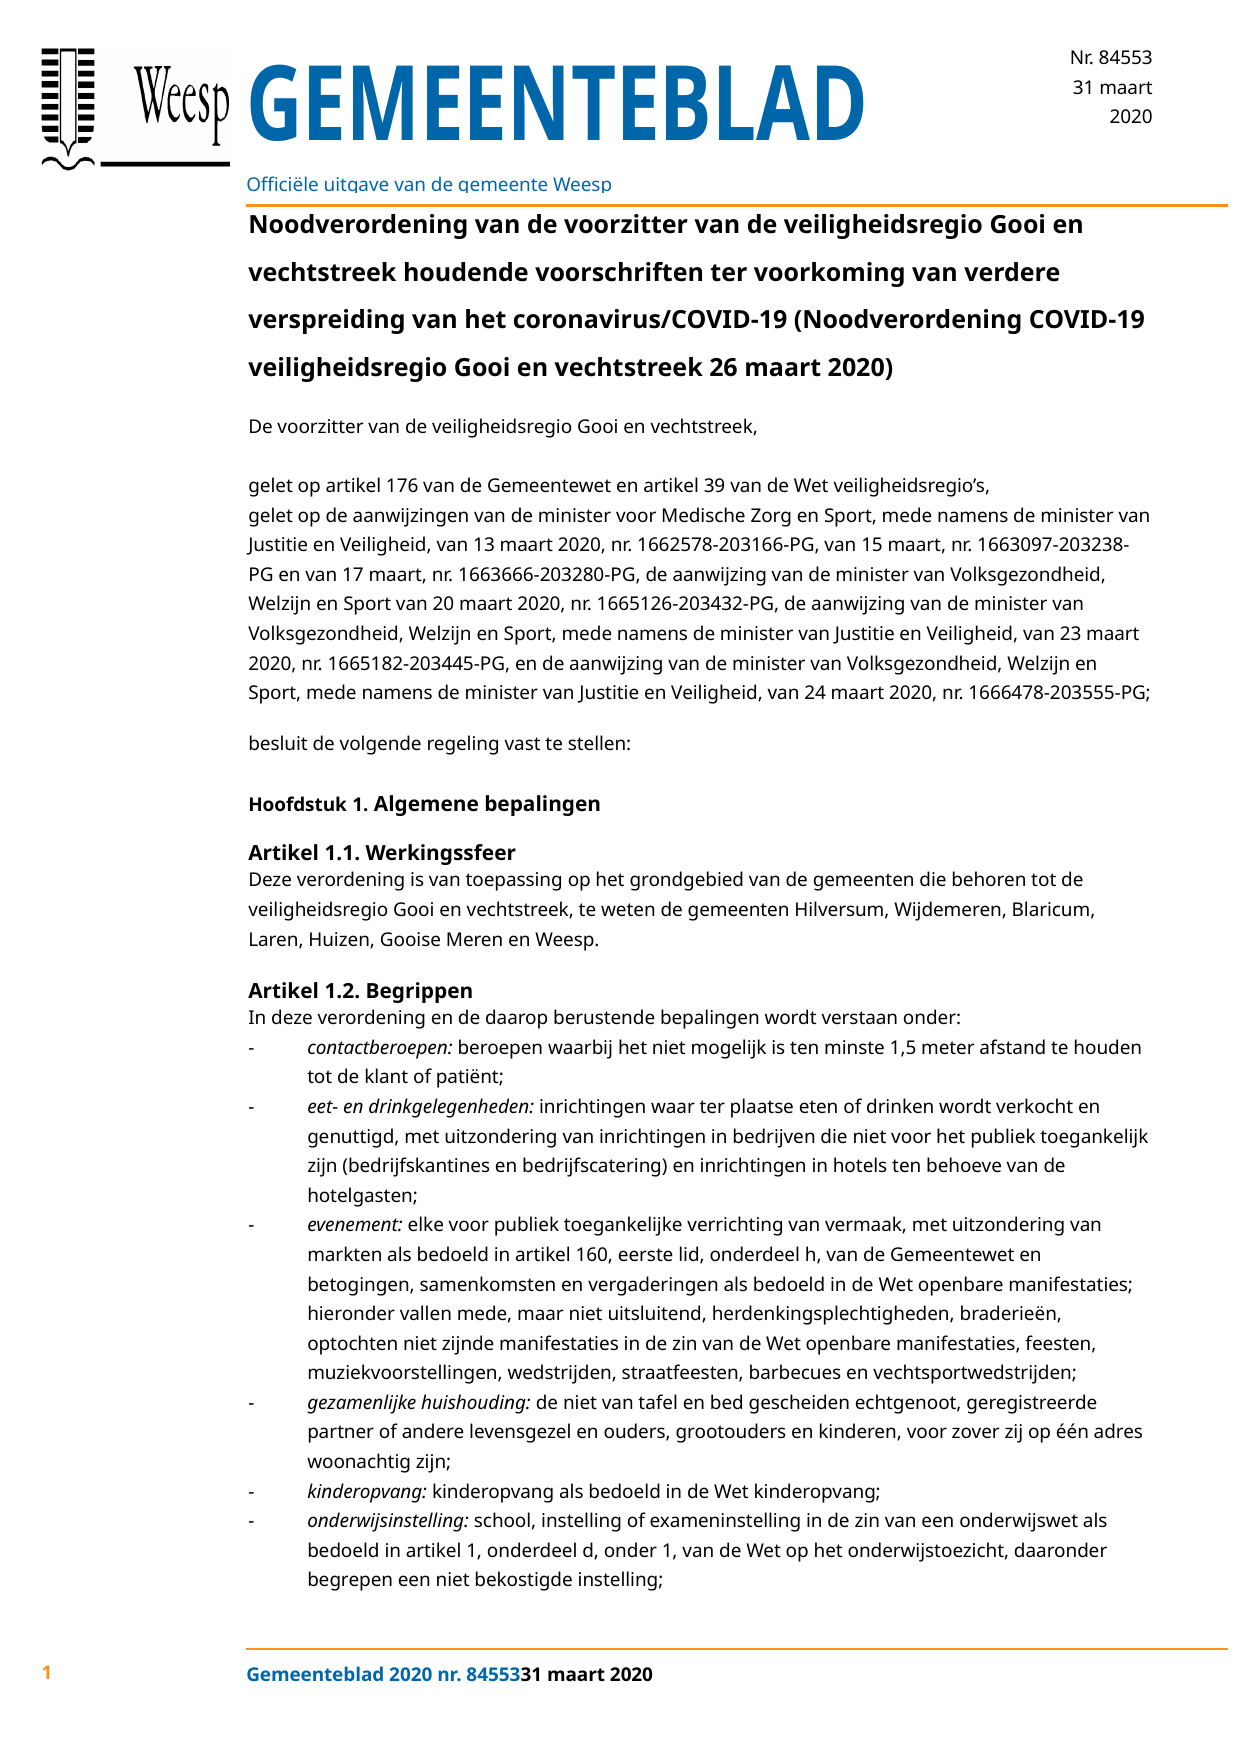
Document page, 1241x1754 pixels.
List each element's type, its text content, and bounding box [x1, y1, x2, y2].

list onderwijsinstelling: school, instelling of exameninstelling in de zin van een onderwijswet als bedoeld in artikel 1, onderdeel d, onder 1, van de Wet op het onderwijstoezicht, daaronder begrepen een niet bekostigde instelling; [248, 1507, 1152, 1592]
list eet- en drinkgelegenheden: inrichtingen waar ter plaatse eten of drinken wordt verkocht en genuttigd, met uitzondering van inrichtingen in bedrijven die niet voor het publiek toegankelijk zijn (bedrijfskantines en bedrijfscatering) en inrichtingen in hotels ten behoeve van de hotelgasten; [248, 1093, 1152, 1208]
text Noodverordening van de voorzitter van de veiligheidsregio Gooi en vechtstreek houdende voorschriften ter voorkoming van verdere verspreiding van het coronavirus/COVID-19 (Noodverordening COVID-19 veiligheidsregio Gooi en vechtstreek 26 maart 2020) [248, 207, 1152, 384]
text gelet op de aanwijzingen van de minister voor Medische Zorg en Sport, mede namens de minister van Justitie en Veiligheid, van 13 maart 2020, nr. 1662578-203166-PG, van 15 maart, nr. 1663097-203238-PG en van 17 maart, nr. 1663666-203280-PG, de aanwijzing van de minister van Volksgezondheid, Welzijn en Sport van 20 maart 2020, nr. 1665126-203432-PG, de aanwijzing van de minister van Volksgezondheid, Welzijn en Sport, mede namens de minister van Justitie en Veiligheid, van 23 maart 2020, nr. 1665182-203445-PG, en de aanwijzing van de minister van Volksgezondheid, Welzijn en Sport, mede namens de minister van Justitie en Veiligheid, van 24 maart 2020, nr. 1666478-203555-PG; [248, 502, 1152, 705]
text Artikel 1.1. Werkingssfeer [248, 838, 1152, 867]
text In deze verordening en de daarop berustende bepalingen wordt verstaan onder: [248, 1004, 1152, 1030]
list gezamenlijke huishouding: de niet van tafel en bed gescheiden echtgenoot, geregistreerde partner of andere levensgezel en ouders, grootouders en kinderen, voor zover zij op één adres woonachtig zijn; [248, 1389, 1152, 1474]
text De voorzitter van de veiligheidsregio Gooi en vechtstreek, [248, 413, 1152, 439]
list kinderopvang: kinderopvang als bedoeld in de Wet kinderopvang; [248, 1478, 1152, 1504]
text Artikel 1.2. Begrippen [248, 976, 1152, 1004]
picture [41, 47, 231, 172]
list contactberoepen: beroepen waarbij het niet mogelijk is ten minste 1,5 meter afstand te houden tot de klant of patiënt; [248, 1034, 1152, 1089]
text besluit de volgende regeling vast te stellen: [248, 730, 1152, 755]
text Deze verordening is van toepassing op het grondgebied van de gemeenten die behoren tot de veiligheidsregio Gooi en vechtstreek, te weten de gemeenten Hilversum, Wijdemeren, Blaricum, Laren, Huizen, Gooise Meren en Weesp. [248, 867, 1152, 951]
text gelet op artikel 176 van de Gemeentewet en artikel 39 van de Wet veiligheidsregio’s, [248, 472, 1152, 498]
list evenement: elke voor publiek toegankelijke verrichting van vermaak, met uitzondering van markten als bedoeld in artikel 160, eerste lid, onderdeel h, van de Gemeentewet en betogingen, samenkomsten en vergaderingen als bedoeld in de Wet openbare manifestaties; hieronder vallen mede, maar niet uitsluitend, herdenkingsplechtigheden, braderieën, optochten niet zijnde manifestaties in de zin van de Wet openbare manifestaties, feesten, muziekvoorstellingen, wedstrijden, straatfeesten, barbecues en vechtsportwedstrijden; [248, 1212, 1152, 1385]
text Hoofdstuk 1. Algemene bepalingen [248, 789, 1152, 817]
